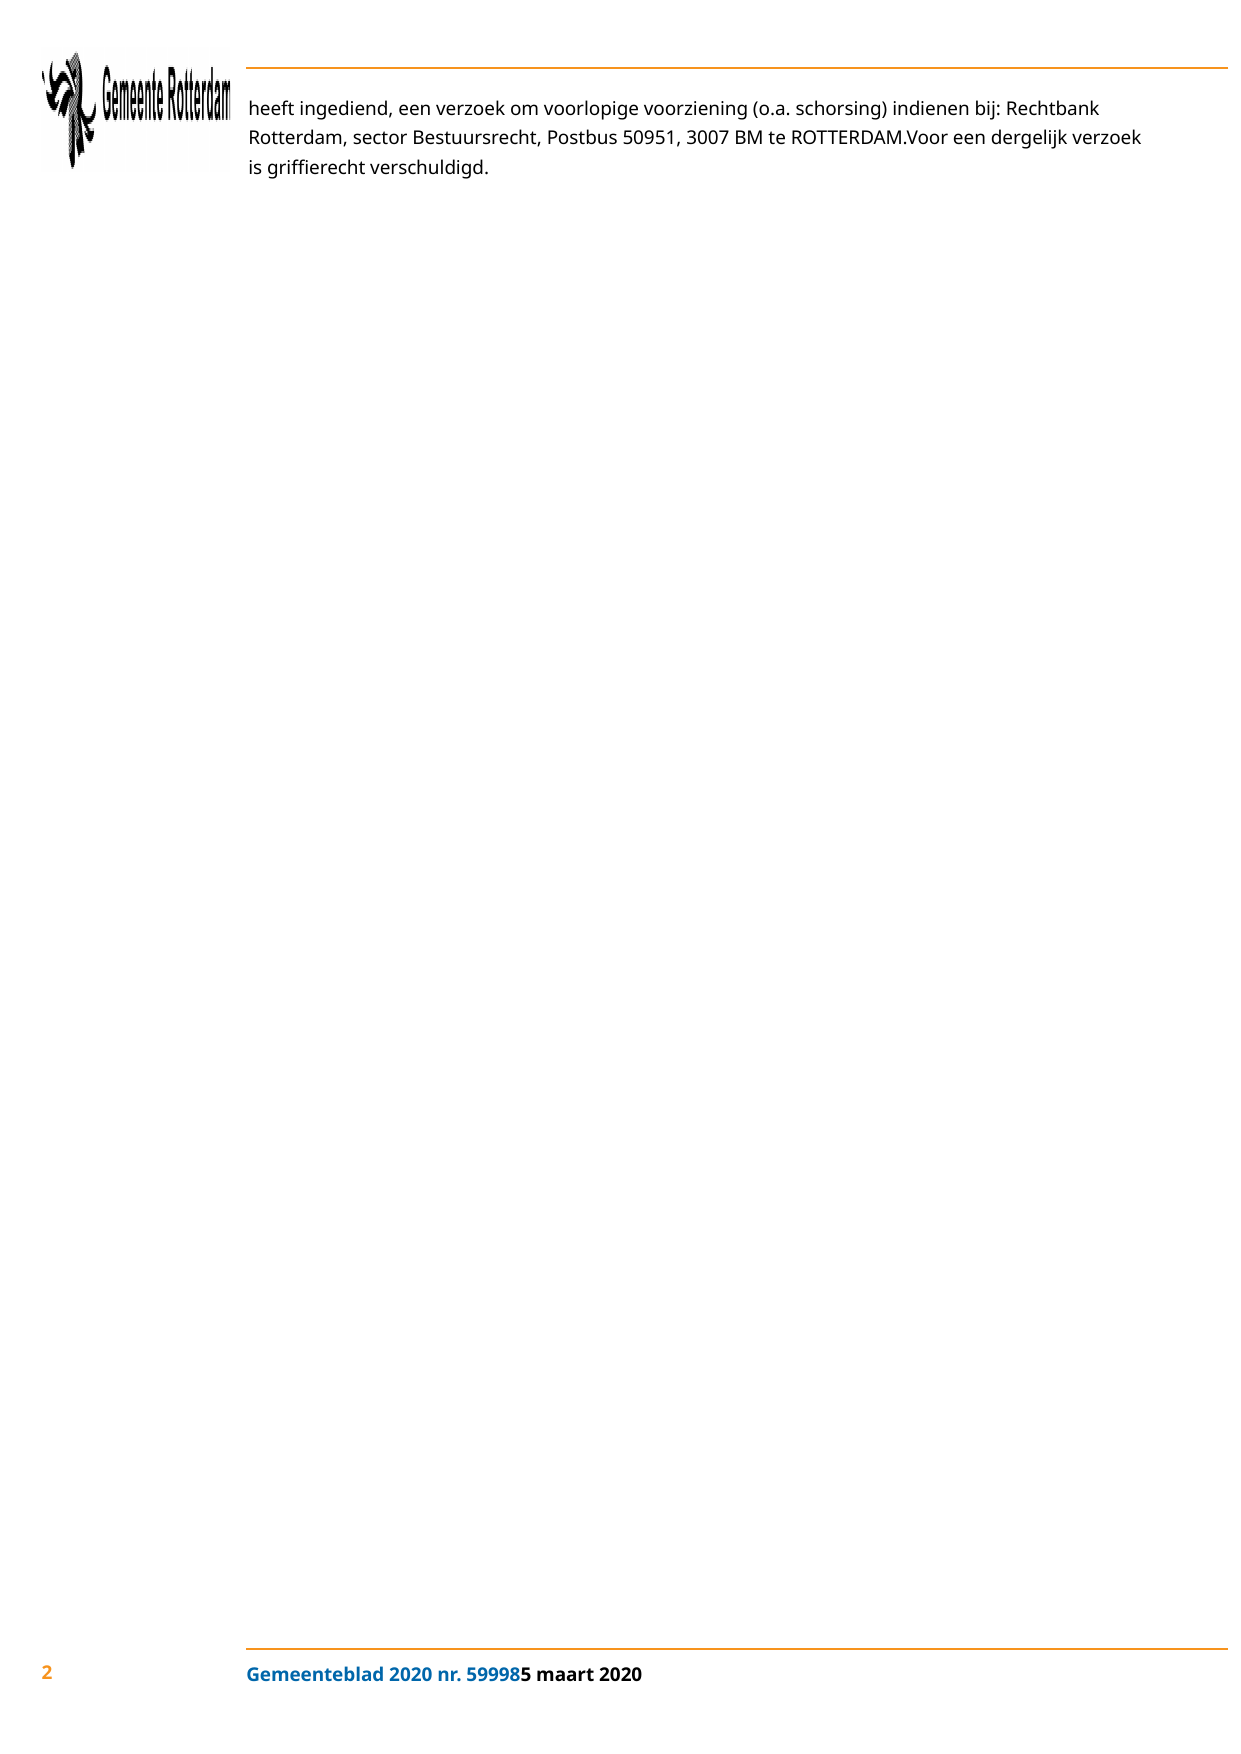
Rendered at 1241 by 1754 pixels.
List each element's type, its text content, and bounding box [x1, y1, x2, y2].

text heeft ingediend, een verzoek om voorlopige voorziening (o.a. schorsing) indienen bij: Rechtbank Rotterdam, sector Bestuursrecht, Postbus 50951, 3007 BM te ROTTERDAM.Voor een dergelijk verzoek is griffierecht verschuldigd. [248, 95, 1152, 180]
picture [41, 47, 231, 172]
